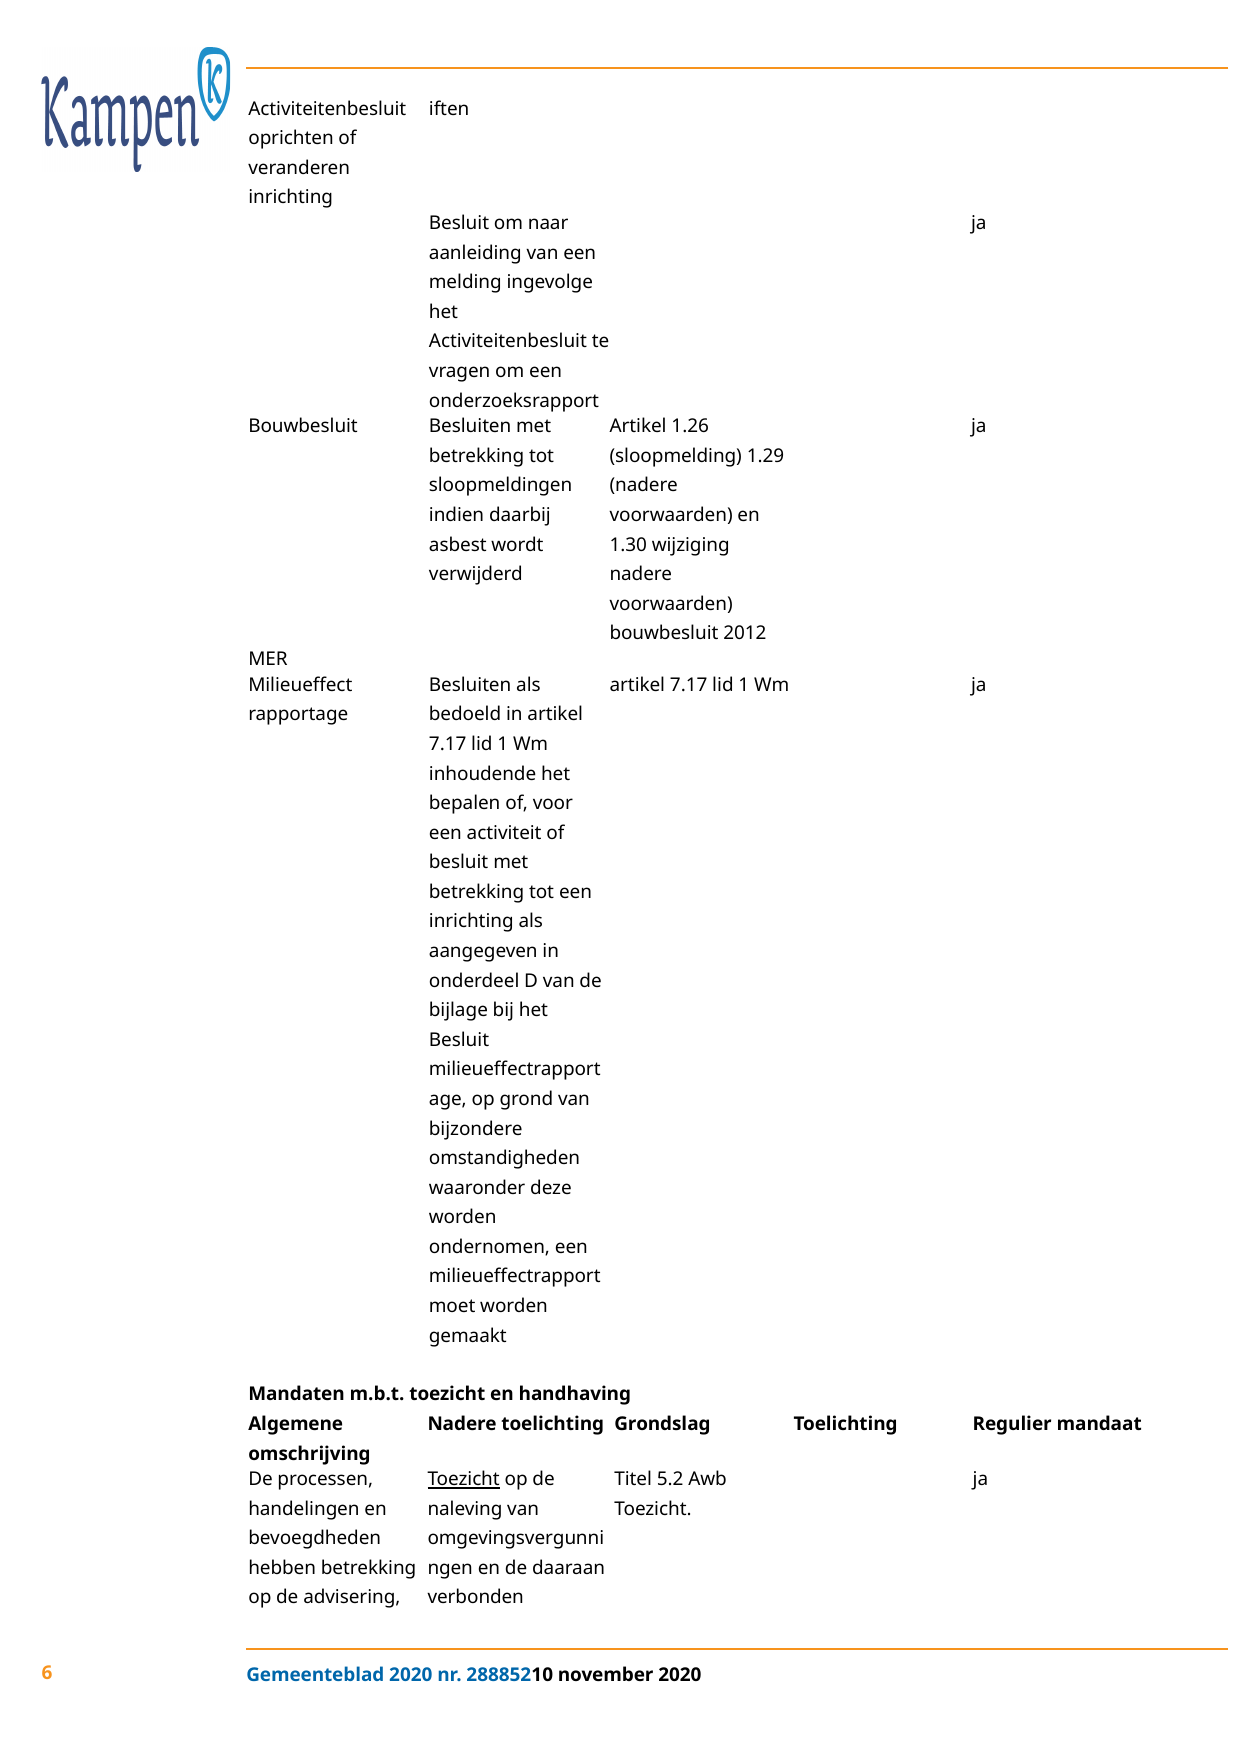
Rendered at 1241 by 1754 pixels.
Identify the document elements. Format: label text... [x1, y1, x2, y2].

text Mandaten m.b.t. toezicht en handhaving [248, 1380, 1152, 1406]
table_cell [790, 645, 971, 671]
table_header Nadere toelichting [427, 1410, 614, 1465]
picture [41, 47, 231, 172]
table_cell [790, 209, 971, 412]
table_cell ja [973, 1465, 1152, 1609]
table_cell artikel 7.17 lid 1 Wm [609, 671, 790, 1348]
table_cell Milieueffect rapportage [248, 671, 429, 1348]
table_cell ja [971, 413, 1152, 645]
table_cell [429, 645, 609, 671]
table_cell [609, 209, 790, 412]
table_cell ja [971, 671, 1152, 1348]
table_cell Besluiten als bedoeld in artikel 7.17 lid 1 Wm inhoudende het bepalen of, voor een activiteit of besluit met betrekking tot een inrichting als aangegeven in onderdeel D van de bijlage bij het Besluit milieueffectrapportage, op grond van bijzondere omstandigheden waaronder deze worden ondernomen, een milieueffectrapport moet worden gemaakt [429, 671, 609, 1348]
table_cell [790, 671, 971, 1348]
table_cell [790, 413, 971, 645]
table_cell Besluit om naar aanleiding van een melding ingevolge het Activiteitenbesluit te vragen om een onderzoeksrapport [429, 209, 609, 412]
table_header Algemene omschrijving [248, 1410, 427, 1465]
table_cell [971, 645, 1152, 671]
table_cell [793, 1465, 972, 1609]
table_cell Activiteitenbesluit oprichten of veranderen inrichting [248, 95, 429, 209]
table_cell [248, 209, 429, 412]
table_header Regulier mandaat [973, 1410, 1152, 1465]
table_cell Titel 5.2 Awb Toezicht. [614, 1465, 793, 1609]
table_cell [971, 95, 1152, 209]
table_cell Besluiten met betrekking tot sloopmeldingen indien daarbij asbest wordt verwijderd [429, 413, 609, 645]
table_cell Bouwbesluit [248, 413, 429, 645]
table_cell [609, 95, 790, 209]
table_cell De processen, handelingen en bevoegdheden hebben betrekking op de advisering, [248, 1465, 427, 1609]
table_cell MER [248, 645, 429, 671]
table_header Toelichting [793, 1410, 972, 1465]
table_cell [609, 645, 790, 671]
table_cell ja [971, 209, 1152, 412]
table_cell Artikel 1.26 (sloopmelding) 1.29 (nadere voorwaarden) en 1.30 wijziging nadere voorwaarden) bouwbesluit 2012 [609, 413, 790, 645]
table_cell Toezicht op de naleving van omgevingsvergunningen en de daaraan verbonden [427, 1465, 614, 1609]
table_header Grondslag [614, 1410, 793, 1465]
table_cell iften [429, 95, 609, 209]
table_cell [790, 95, 971, 209]
